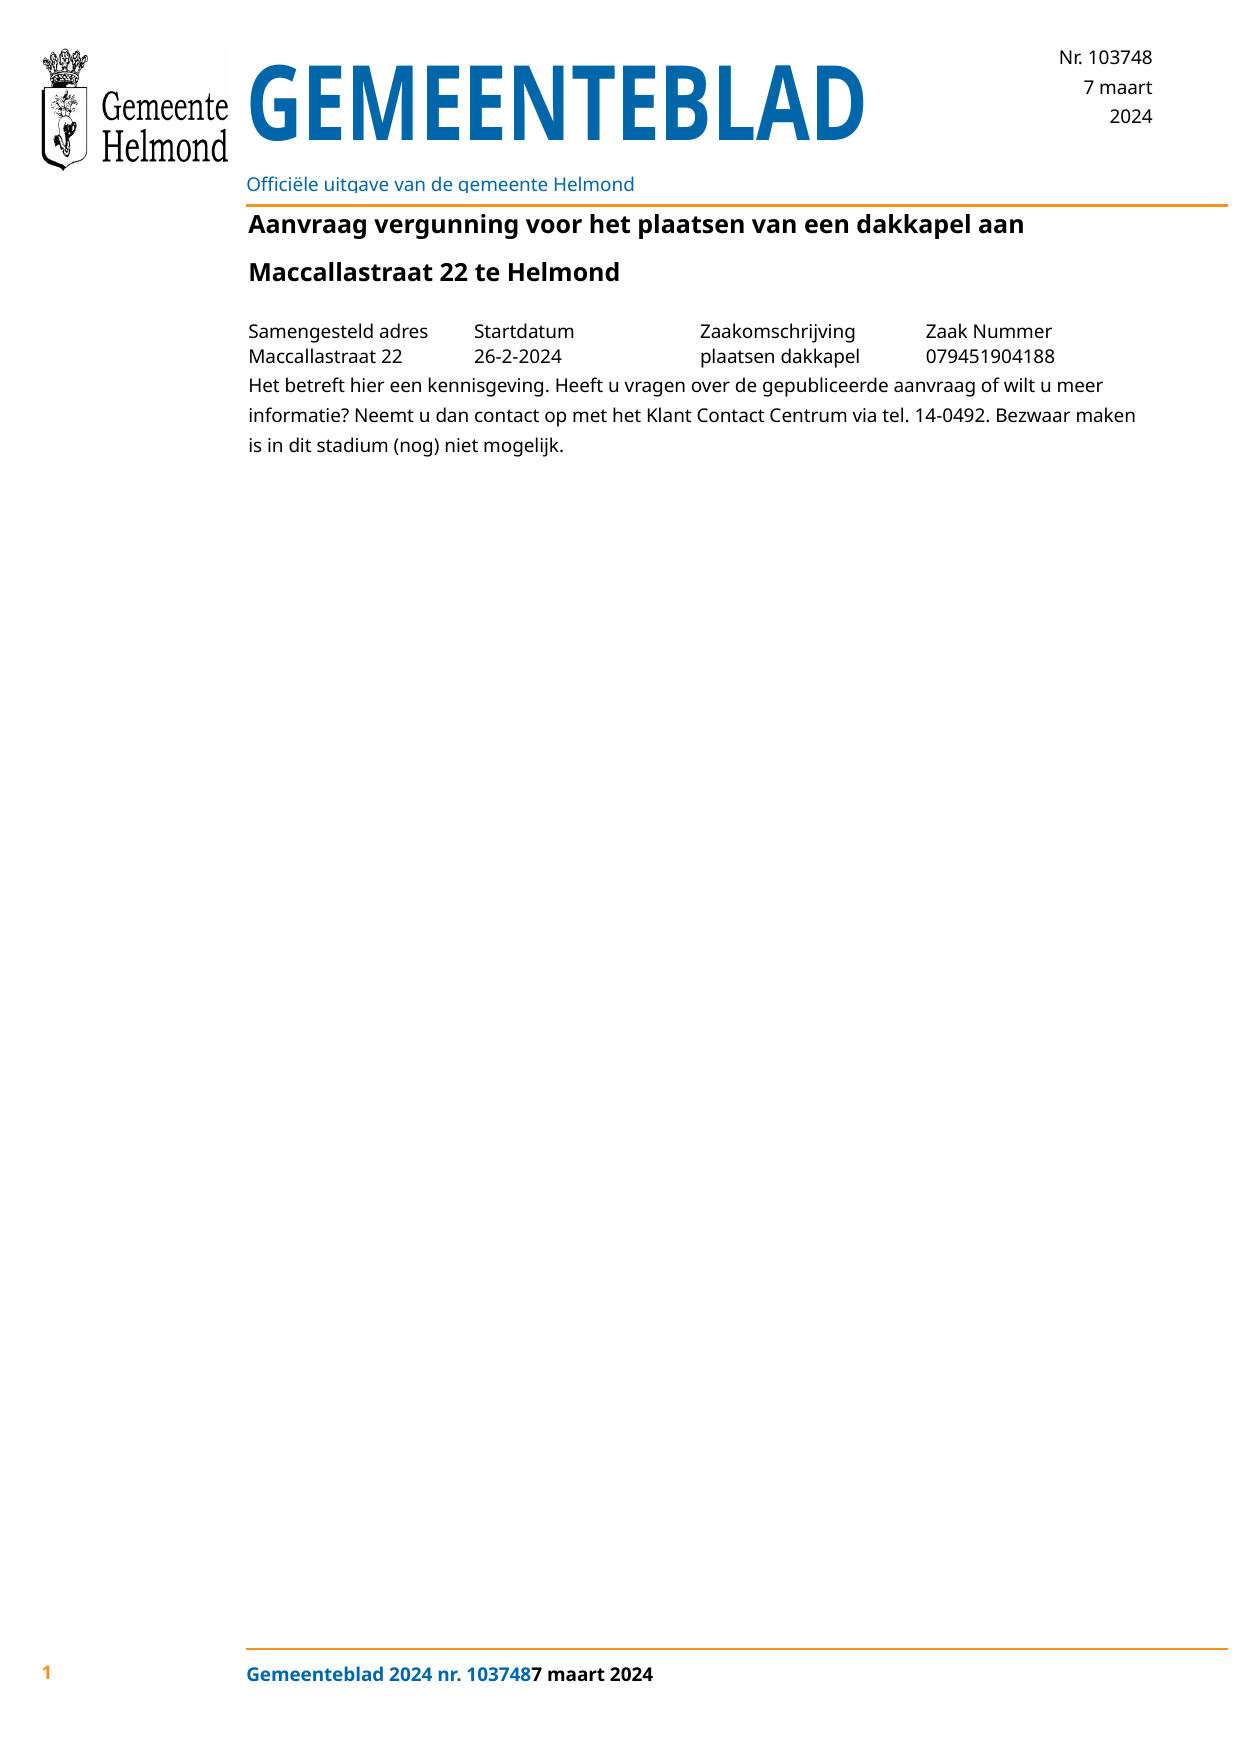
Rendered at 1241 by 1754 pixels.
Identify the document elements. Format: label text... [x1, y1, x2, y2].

table_header Samengesteld adres [248, 318, 474, 344]
table_cell plaatsen dakkapel [700, 344, 926, 369]
picture [41, 47, 231, 172]
table_cell Maccallastraat 22 [248, 344, 474, 369]
table_header Zaakomschrijving [700, 318, 926, 344]
text Aanvraag vergunning voor het plaatsen van een dakkapel aan Maccallastraat 22 te Helmond [248, 207, 1152, 288]
table_header Zaak Nummer [926, 318, 1152, 344]
table_header Startdatum [474, 318, 700, 344]
table_cell 26-2-2024 [474, 344, 700, 369]
text Het betreft hier een kennisgeving. Heeft u vragen over de gepubliceerde aanvraag of wilt u meer informatie? Neemt u dan contact op met het Klant Contact Centrum via tel. 14-0492. Bezwaar maken is in dit stadium (nog) niet mogelijk. [248, 373, 1152, 458]
table_cell 079451904188 [926, 344, 1152, 369]
